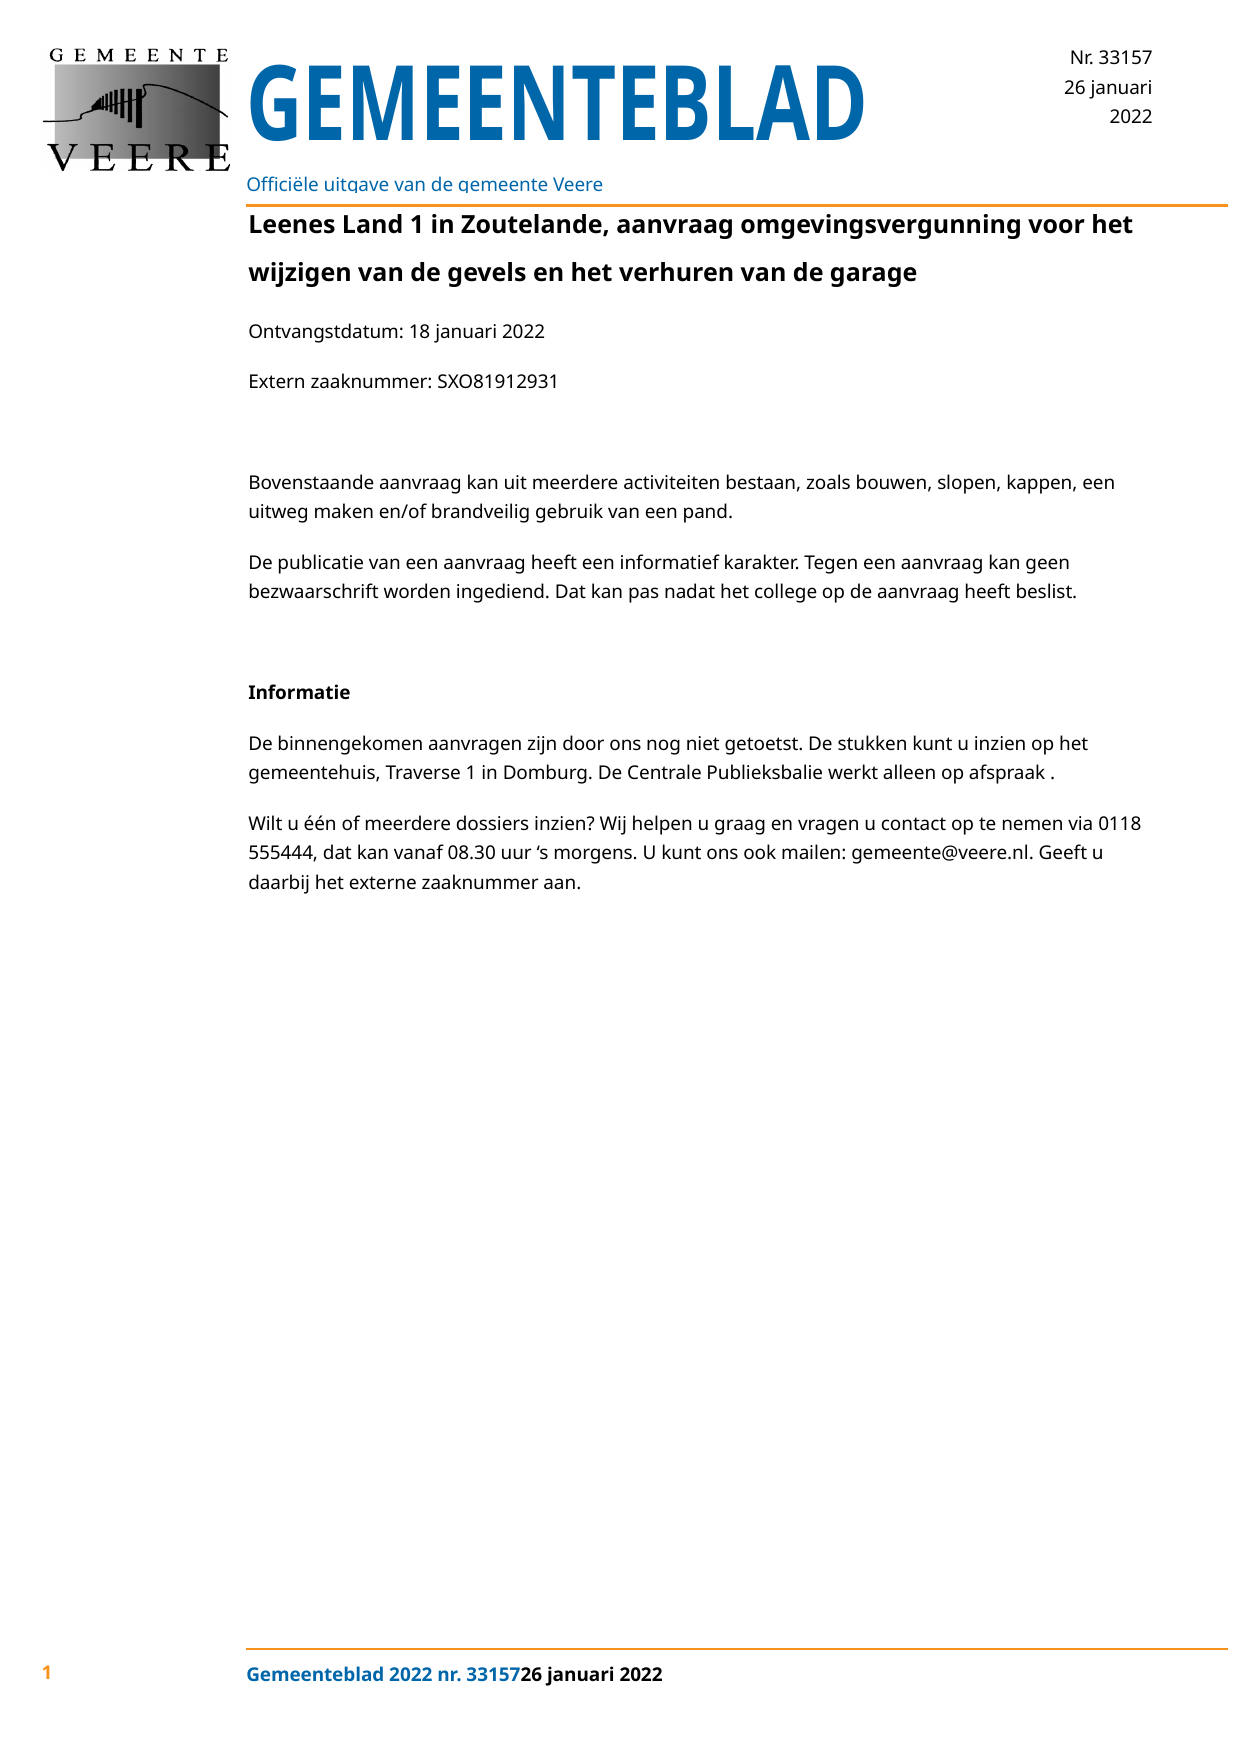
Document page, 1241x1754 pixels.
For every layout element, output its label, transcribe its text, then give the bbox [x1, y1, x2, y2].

text Extern zaaknummer: SXO81912931 [248, 368, 1152, 394]
text Informatie [248, 679, 1152, 705]
text Ontvangstdatum: 18 januari 2022 [248, 318, 1152, 344]
text Bovenstaande aanvraag kan uit meerdere activiteiten bestaan, zoals bouwen, slopen, kappen, een uitweg maken en/of brandveilig gebruik van een pand. [248, 469, 1152, 524]
text Leenes Land 1 in Zoutelande, aanvraag omgevingsvergunning voor het wijzigen van de gevels en het verhuren van de garage [248, 207, 1152, 288]
picture [41, 47, 231, 172]
text De binnengekomen aanvragen zijn door ons nog niet getoetst. De stukken kunt u inzien op het gemeentehuis, Traverse 1 in Domburg. De Centrale Publieksbalie werkt alleen op afspraak . [248, 730, 1152, 785]
text Wilt u één of meerdere dossiers inzien? Wij helpen u graag en vragen u contact op te nemen via 0118 555444, dat kan vanaf 08.30 uur ‘s morgens. U kunt ons ook mailen: gemeente@veere.nl. Geeft u daarbij het externe zaaknummer aan. [248, 810, 1152, 895]
text De publicatie van een aanvraag heeft een informatief karakter. Tegen een aanvraag kan geen bezwaarschrift worden ingediend. Dat kan pas nadat het college op de aanvraag heeft beslist. [248, 549, 1152, 604]
